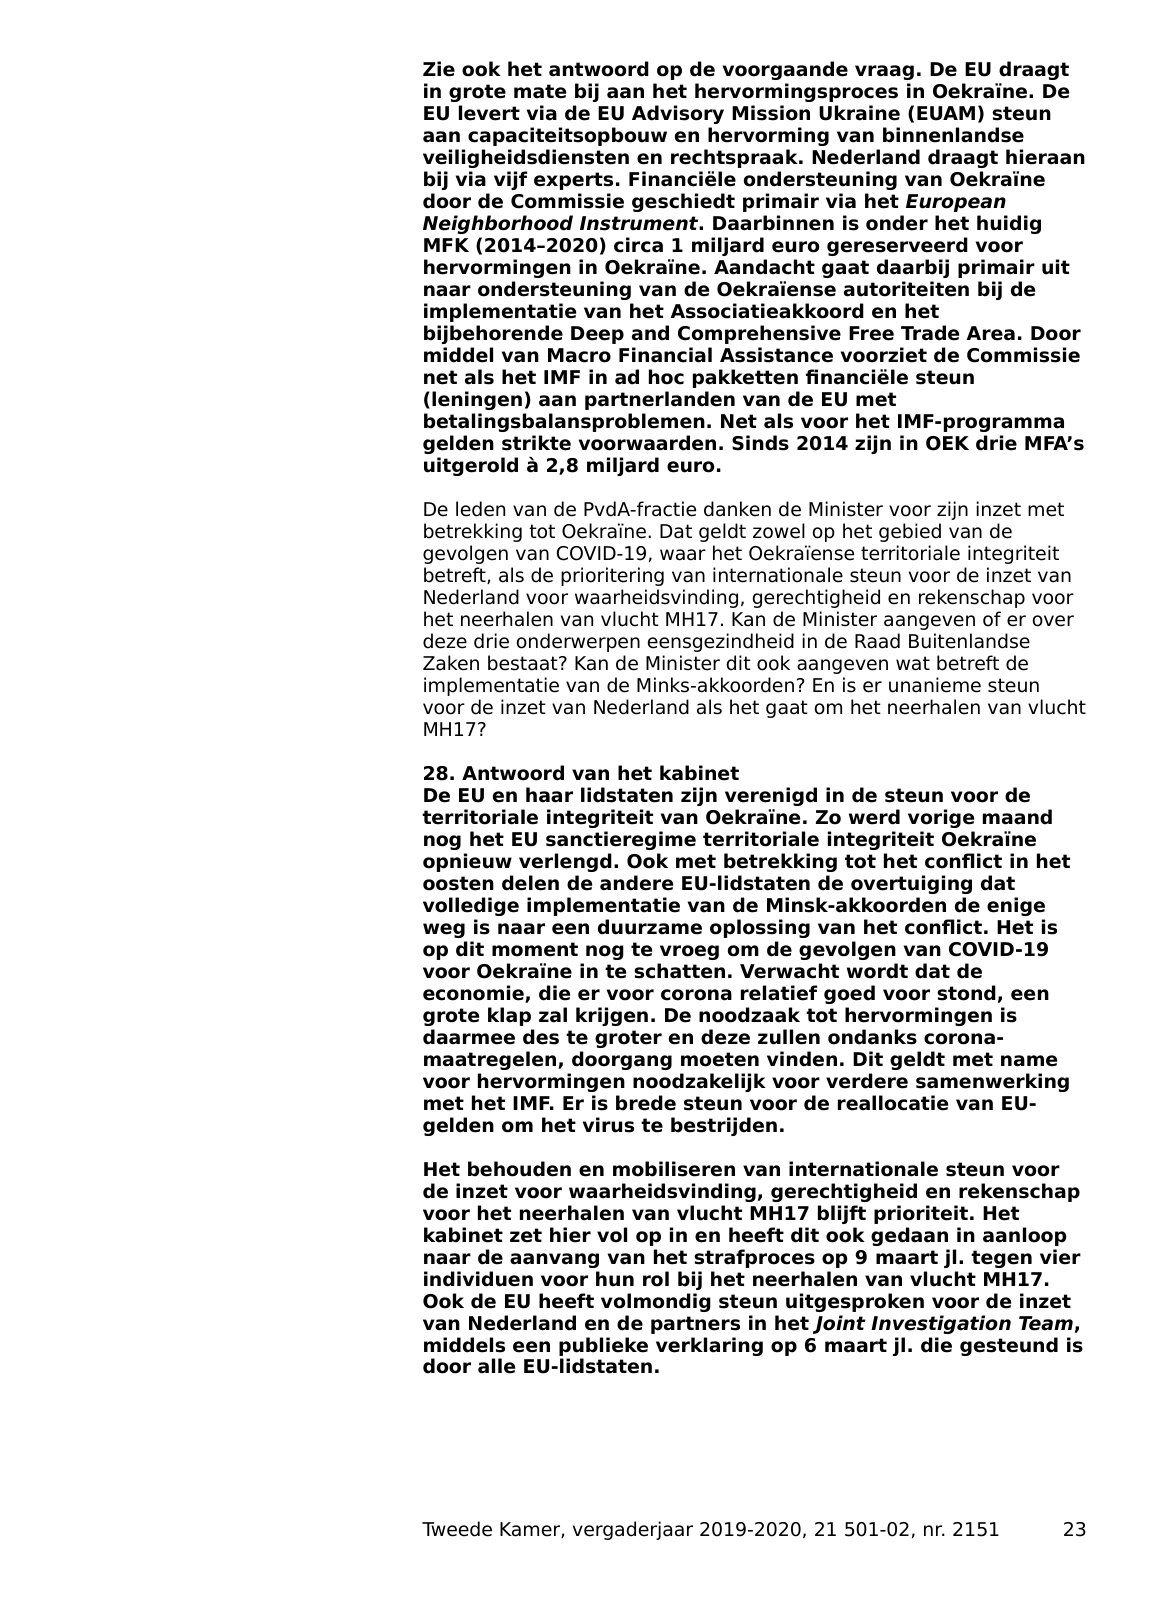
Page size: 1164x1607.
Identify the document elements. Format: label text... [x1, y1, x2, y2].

text Zie ook het antwoord op de voorgaande vraag. De EU draagt in grote mate bij aan het hervormingsproces in Oekraïne. De EU levert via de EU Advisory Mission Ukraine (EUAM) steun aan capaciteitsopbouw en hervorming van binnenlandse veiligheidsdiensten en rechtspraak. Nederland draagt hieraan bij via vijf experts. Financiële ondersteuning van Oekraïne door de Commissie geschiedt primair via het European Neighborhood Instrument. Daarbinnen is onder het huidig MFK (2014–2020) circa 1 miljard euro gereserveerd voor hervormingen in Oekraïne. Aandacht gaat daarbij primair uit naar ondersteuning van de Oekraïense autoriteiten bij de implementatie van het Associatieakkoord en het bijbehorende Deep and Comprehensive Free Trade Area. Door middel van Macro Financial Assistance voorziet de Commissie net als het IMF in ad hoc pakketten financiële steun (leningen) aan partnerlanden van de EU met betalingsbalansproblemen. Net als voor het IMF-programma gelden strikte voorwaarden. Sinds 2014 zijn in OEK drie MFA’s uitgerold à 2,8 miljard euro. [422, 59, 1087, 477]
text De leden van de PvdA-fractie danken de Minister voor zijn inzet met betrekking tot Oekraïne. Dat geldt zowel op het gebied van de gevolgen van COVID-19, waar het Oekraïense territoriale integriteit betreft, als de prioritering van internationale steun voor de inzet van Nederland voor waarheidsvinding, gerechtigheid en rekenschap voor het neerhalen van vlucht MH17. Kan de Minister aangeven of er over deze drie onderwerpen eensgezindheid in de Raad Buitenlandse Zaken bestaat? Kan de Minister dit ook aangeven wat betreft de implementatie van de Minks-akkoorden? En is er unanieme steun voor de inzet van Nederland als het gaat om het neerhalen van vlucht MH17? [422, 499, 1087, 741]
text Het behouden en mobiliseren van internationale steun voor de inzet voor waarheidsvinding, gerechtigheid en rekenschap voor het neerhalen van vlucht MH17 blijft prioriteit. Het kabinet zet hier vol op in en heeft dit ook gedaan in aanloop naar de aanvang van het strafproces op 9 maart jl. tegen vier individuen voor hun rol bij het neerhalen van vlucht MH17. Ook de EU heeft volmondig steun uitgesproken voor de inzet van Nederland en de partners in het Joint Investigation Team, middels een publieke verklaring op 6 maart jl. die gesteund is door alle EU-lidstaten. [422, 1159, 1087, 1378]
text 28. Antwoord van het kabinet [422, 763, 1087, 785]
text De EU en haar lidstaten zijn verenigd in de steun voor de territoriale integriteit van Oekraïne. Zo werd vorige maand nog het EU sanctieregime territoriale integriteit Oekraïne opnieuw verlengd. Ook met betrekking tot het conflict in het oosten delen de andere EU-lidstaten de overtuiging dat volledige implementatie van de Minsk-akkoorden de enige weg is naar een duurzame oplossing van het conflict. Het is op dit moment nog te vroeg om de gevolgen van COVID-19 voor Oekraïne in te schatten. Verwacht wordt dat de economie, die er voor corona relatief goed voor stond, een grote klap zal krijgen. De noodzaak tot hervormingen is daarmee des te groter en deze zullen ondanks corona-maatregelen, doorgang moeten vinden. Dit geldt met name voor hervormingen noodzakelijk voor verdere samenwerking met het IMF. Er is brede steun voor de reallocatie van EU-gelden om het virus te bestrijden. [422, 785, 1087, 1136]
